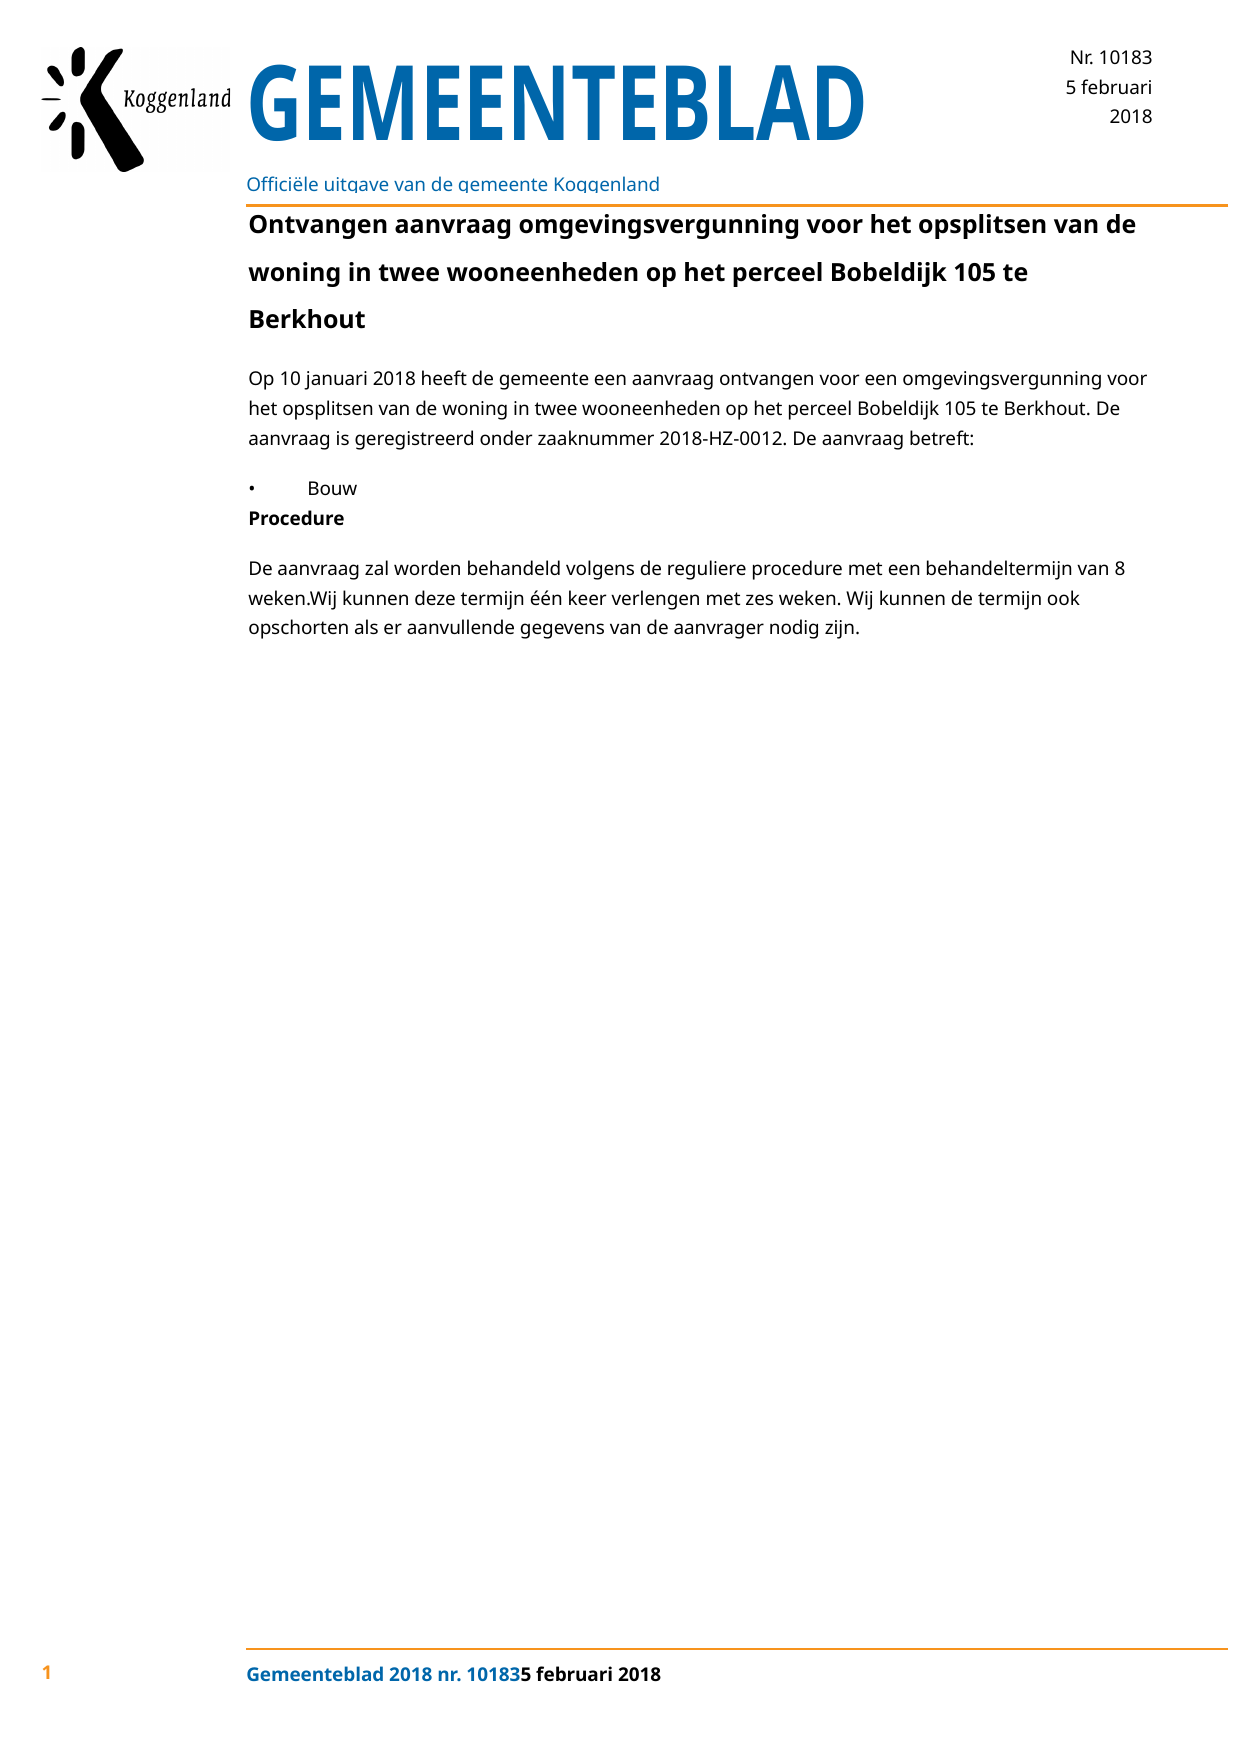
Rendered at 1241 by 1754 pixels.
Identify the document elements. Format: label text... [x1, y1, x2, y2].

text Ontvangen aanvraag omgevingsvergunning voor het opsplitsen van de woning in twee wooneenheden op het perceel Bobeldijk 105 te Berkhout [248, 207, 1152, 336]
text Op 10 januari 2018 heeft de gemeente een aanvraag ontvangen voor een omgevingsvergunning voor het opsplitsen van de woning in twee wooneenheden op het perceel Bobeldijk 105 te Berkhout. De aanvraag is geregistreerd onder zaaknummer 2018-HZ-0012. De aanvraag betreft: [248, 366, 1152, 450]
picture [41, 47, 231, 172]
text Procedure [248, 505, 1152, 530]
list Bouw [248, 475, 1152, 501]
text De aanvraag zal worden behandeld volgens de reguliere procedure met een behandeltermijn van 8 weken.Wij kunnen deze termijn één keer verlengen met zes weken. Wij kunnen de termijn ook opschorten als er aanvullende gegevens van de aanvrager nodig zijn. [248, 555, 1152, 640]
